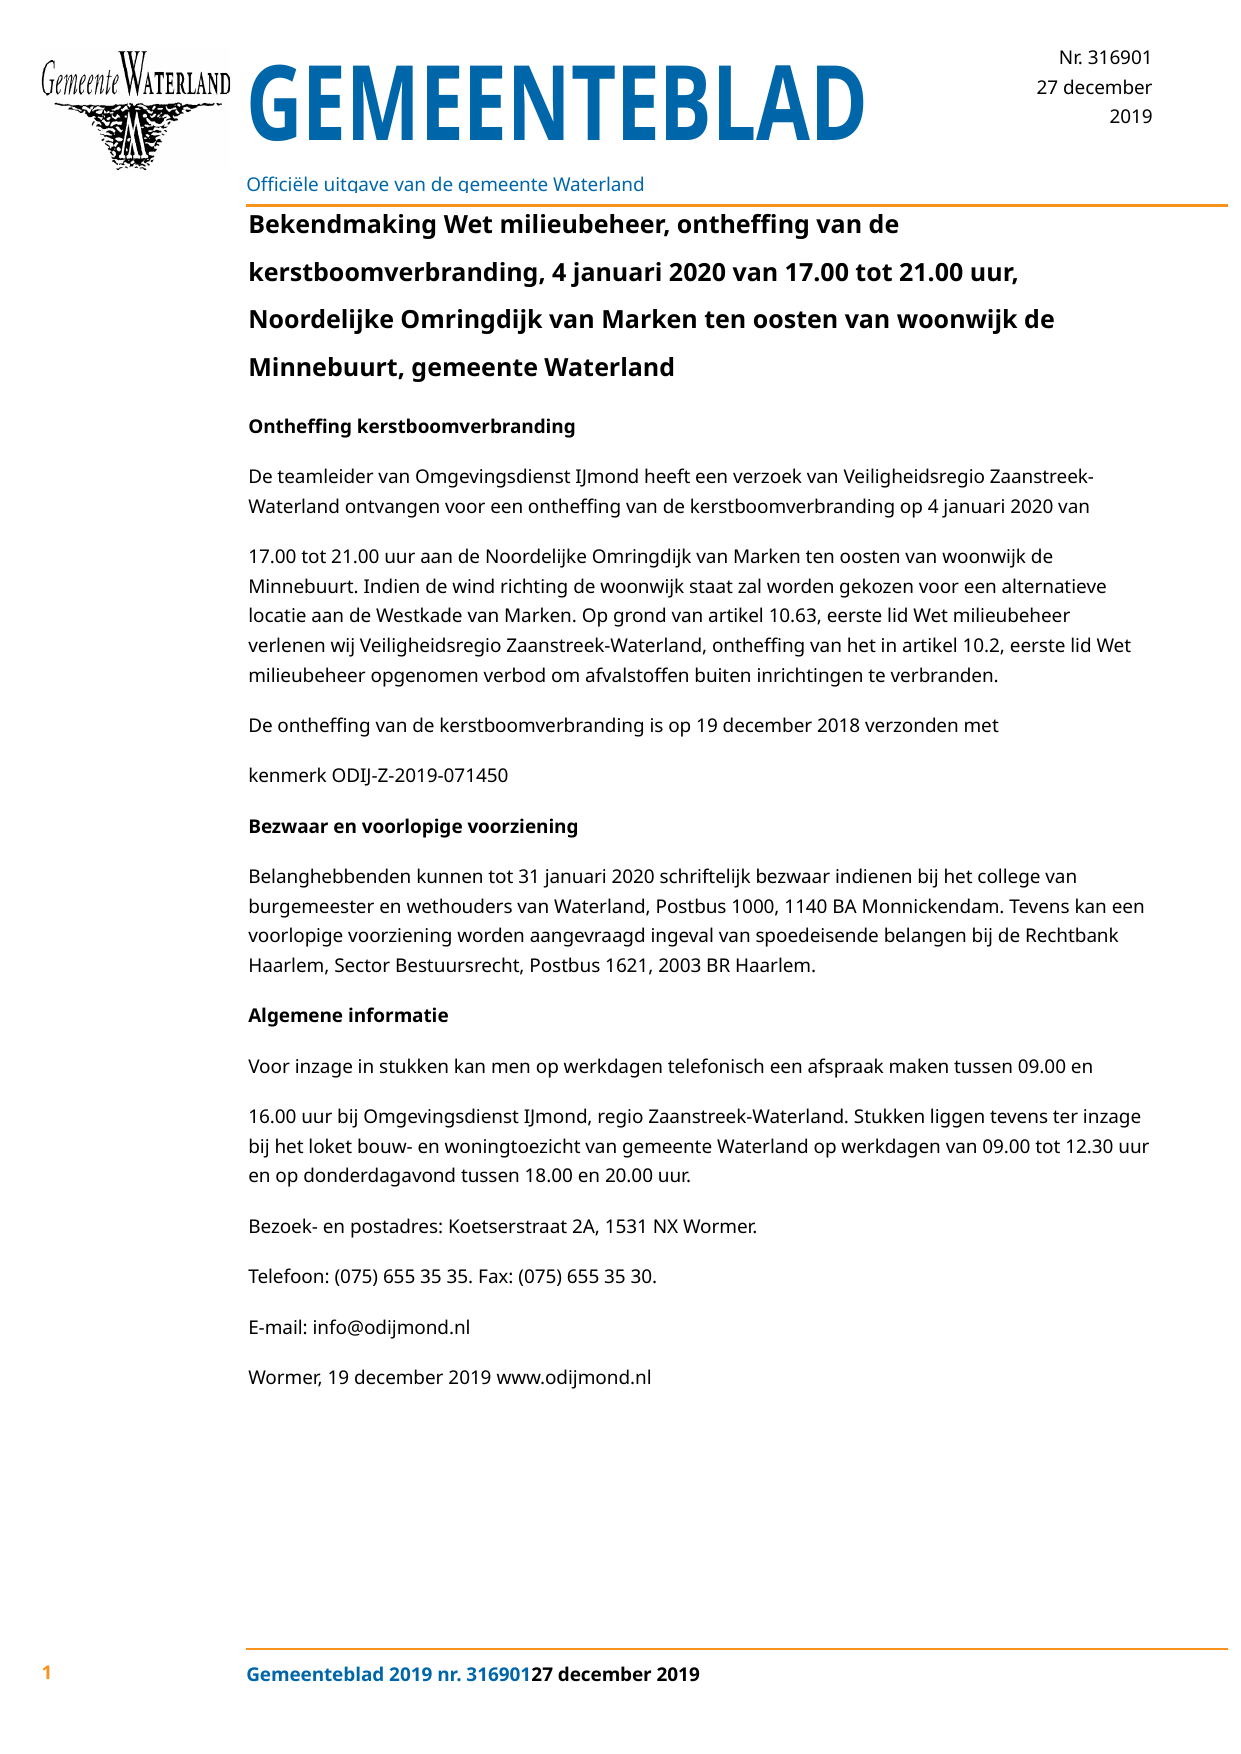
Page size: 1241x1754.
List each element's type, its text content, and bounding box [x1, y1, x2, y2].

picture [41, 47, 231, 172]
text 16.00 uur bij Omgevingsdienst IJmond, regio Zaanstreek-Waterland. Stukken liggen tevens ter inzage bij het loket bouw- en woningtoezicht van gemeente Waterland op werkdagen van 09.00 tot 12.30 uur en op donderdagavond tussen 18.00 en 20.00 uur. [248, 1103, 1152, 1188]
text Bezwaar en voorlopige voorziening [248, 813, 1152, 839]
text Telefoon: (075) 655 35 35. Fax: (075) 655 35 30. [248, 1263, 1152, 1289]
text De teamleider van Omgevingsdienst IJmond heeft een verzoek van Veiligheidsregio Zaanstreek-Waterland ontvangen voor een ontheffing van de kerstboomverbranding op 4 januari 2020 van [248, 463, 1152, 519]
text kenmerk ODIJ-Z-2019-071450 [248, 763, 1152, 788]
text Belanghebbenden kunnen tot 31 januari 2020 schriftelijk bezwaar indienen bij het college van burgemeester en wethouders van Waterland, Postbus 1000, 1140 BA Monnickendam. Tevens kan een voorlopige voorziening worden aangevraagd ingeval van spoedeisende belangen bij de Rechtbank Haarlem, Sector Bestuursrecht, Postbus 1621, 2003 BR Haarlem. [248, 863, 1152, 978]
text 17.00 tot 21.00 uur aan de Noordelijke Omringdijk van Marken ten oosten van woonwijk de Minnebuurt. Indien de wind richting de woonwijk staat zal worden gekozen voor een alternatieve locatie aan de Westkade van Marken. Op grond van artikel 10.63, eerste lid Wet milieubeheer verlenen wij Veiligheidsregio Zaanstreek-Waterland, ontheffing van het in artikel 10.2, eerste lid Wet milieubeheer opgenomen verbod om afvalstoffen buiten inrichtingen te verbranden. [248, 543, 1152, 688]
text E-mail: info@odijmond.nl [248, 1314, 1152, 1340]
text Algemene informatie [248, 1003, 1152, 1028]
text Voor inzage in stukken kan men op werkdagen telefonisch een afspraak maken tussen 09.00 en [248, 1053, 1152, 1079]
text Bezoek- en postadres: Koetserstraat 2A, 1531 NX Wormer. [248, 1213, 1152, 1239]
text Wormer, 19 december 2019 www.odijmond.nl [248, 1364, 1152, 1390]
text Bekendmaking Wet milieubeheer, ontheffing van de kerstboomverbranding, 4 januari 2020 van 17.00 tot 21.00 uur, Noordelijke Omringdijk van Marken ten oosten van woonwijk de Minnebuurt, gemeente Waterland [248, 207, 1152, 384]
text Ontheffing kerstboomverbranding [248, 413, 1152, 439]
text De ontheffing van de kerstboomverbranding is op 19 december 2018 verzonden met [248, 712, 1152, 738]
